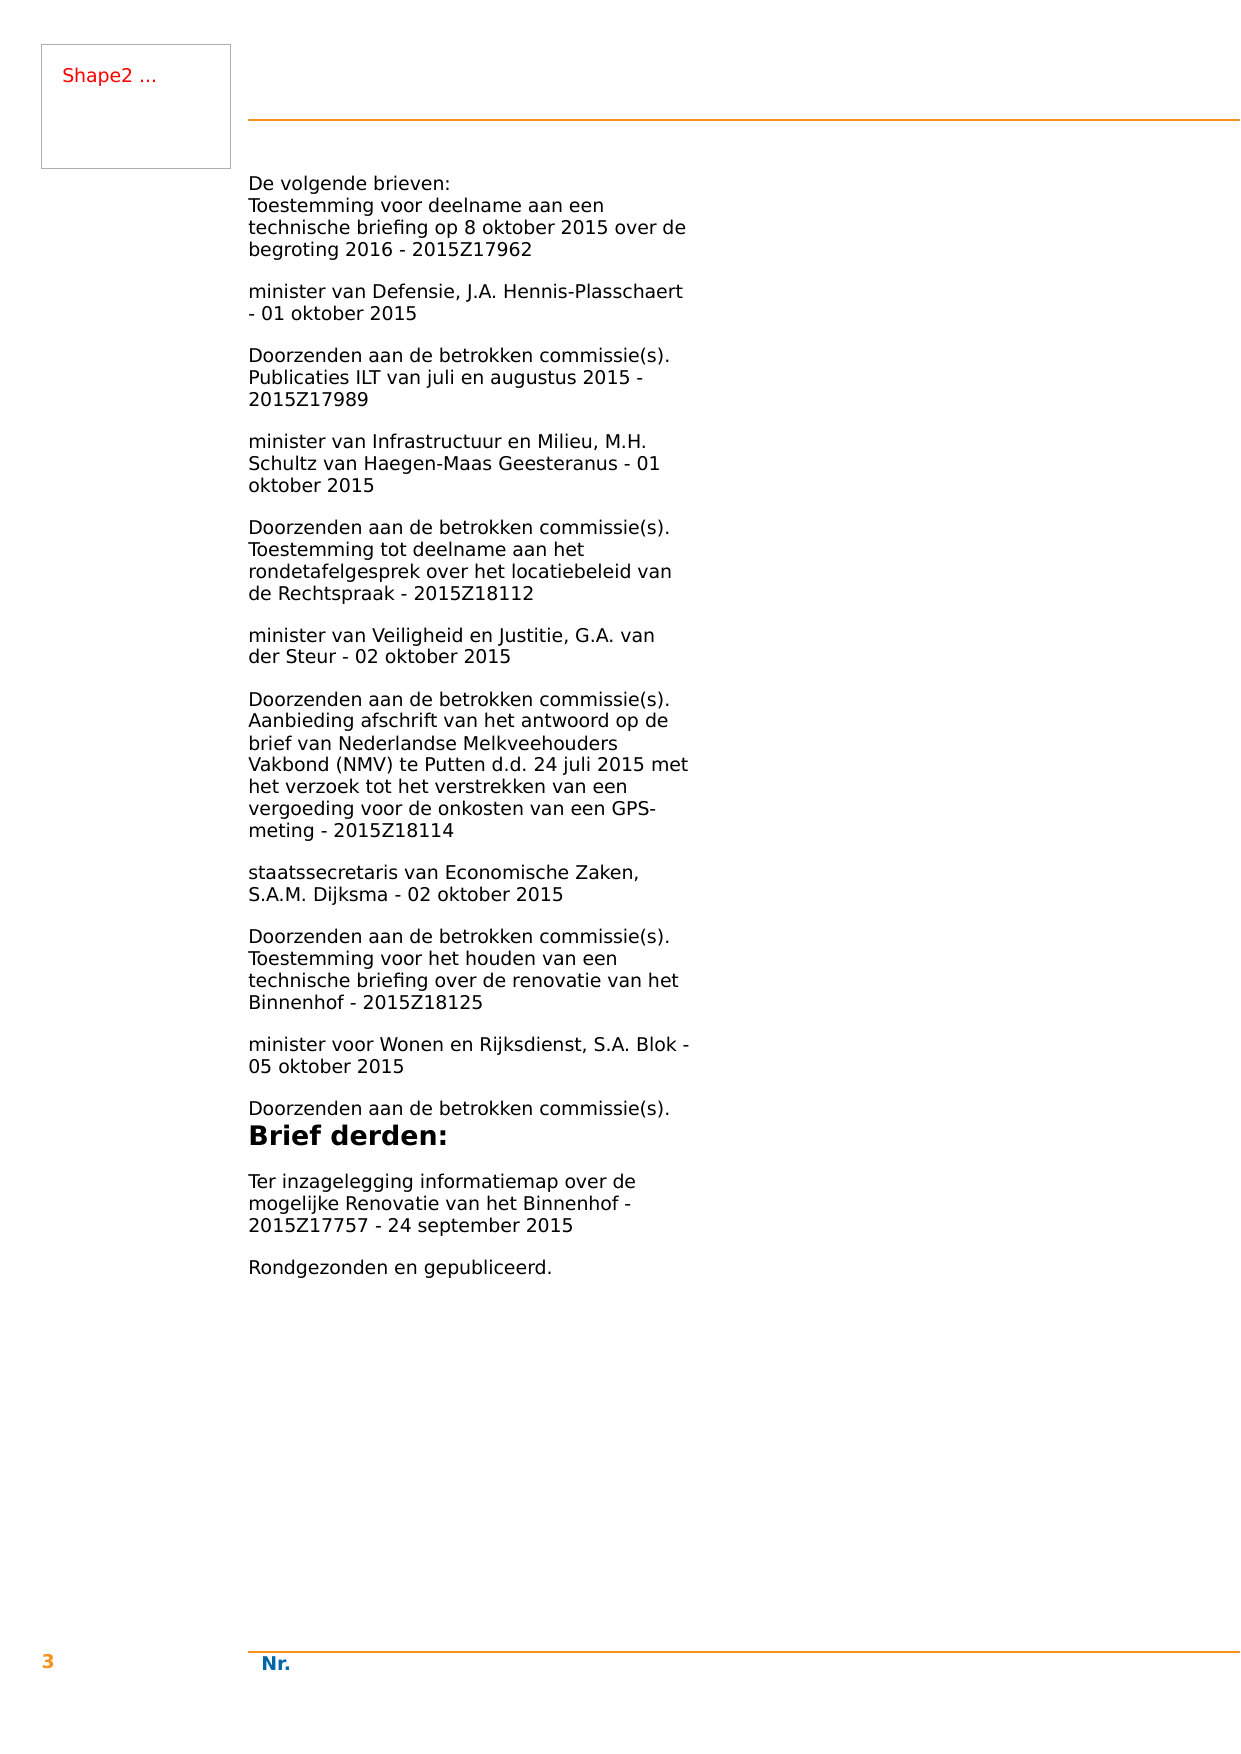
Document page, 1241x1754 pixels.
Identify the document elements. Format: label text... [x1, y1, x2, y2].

text Ter inzagelegging informatiemap over de mogelijke Renovatie van het Binnenhof - 2015Z17757 - 24 september 2015 [248, 1171, 691, 1237]
text minister van Infrastructuur en Milieu, M.H. Schultz van Haegen-Maas Geesteranus - 01 oktober 2015 [248, 431, 691, 497]
text Rondgezonden en gepubliceerd. [248, 1257, 691, 1279]
text minister van Defensie, J.A. Hennis-Plasschaert - 01 oktober 2015 [248, 281, 691, 325]
text staatssecretaris van Economische Zaken, S.A.M. Dijksma - 02 oktober 2015 [248, 862, 691, 906]
text Toestemming tot deelname aan het rondetafelgesprek over het locatiebeleid van de Rechtspraak - 2015Z18112 [248, 538, 691, 604]
text Aanbieding afschrift van het antwoord op de brief van Nederlandse Melkveehouders Vakbond (NMV) te Putten d.d. 24 juli 2015 met het verzoek tot het verstrekken van een vergoeding voor de onkosten van een GPS-meting - 2015Z18114 [248, 710, 691, 842]
text minister van Veiligheid en Justitie, G.A. van der Steur - 02 oktober 2015 [248, 624, 691, 668]
text De volgende brieven: [248, 173, 691, 195]
text Toestemming voor het houden van een technische briefing over de renovatie van het Binnenhof - 2015Z18125 [248, 948, 691, 1014]
text Doorzenden aan de betrokken commissie(s). [248, 926, 691, 948]
text Doorzenden aan de betrokken commissie(s). [248, 517, 691, 538]
text Publicaties ILT van juli en augustus 2015 - 2015Z17989 [248, 367, 691, 411]
text Doorzenden aan de betrokken commissie(s). [248, 345, 691, 367]
text minister voor Wonen en Rijksdienst, S.A. Blok - 05 oktober 2015 [248, 1034, 691, 1078]
text Toestemming voor deelname aan een technische briefing op 8 oktober 2015 over de begroting 2016 - 2015Z17962 [248, 195, 691, 261]
title Brief derden: [248, 1120, 691, 1151]
text Doorzenden aan de betrokken commissie(s). [248, 688, 691, 710]
text Doorzenden aan de betrokken commissie(s). [248, 1098, 691, 1120]
